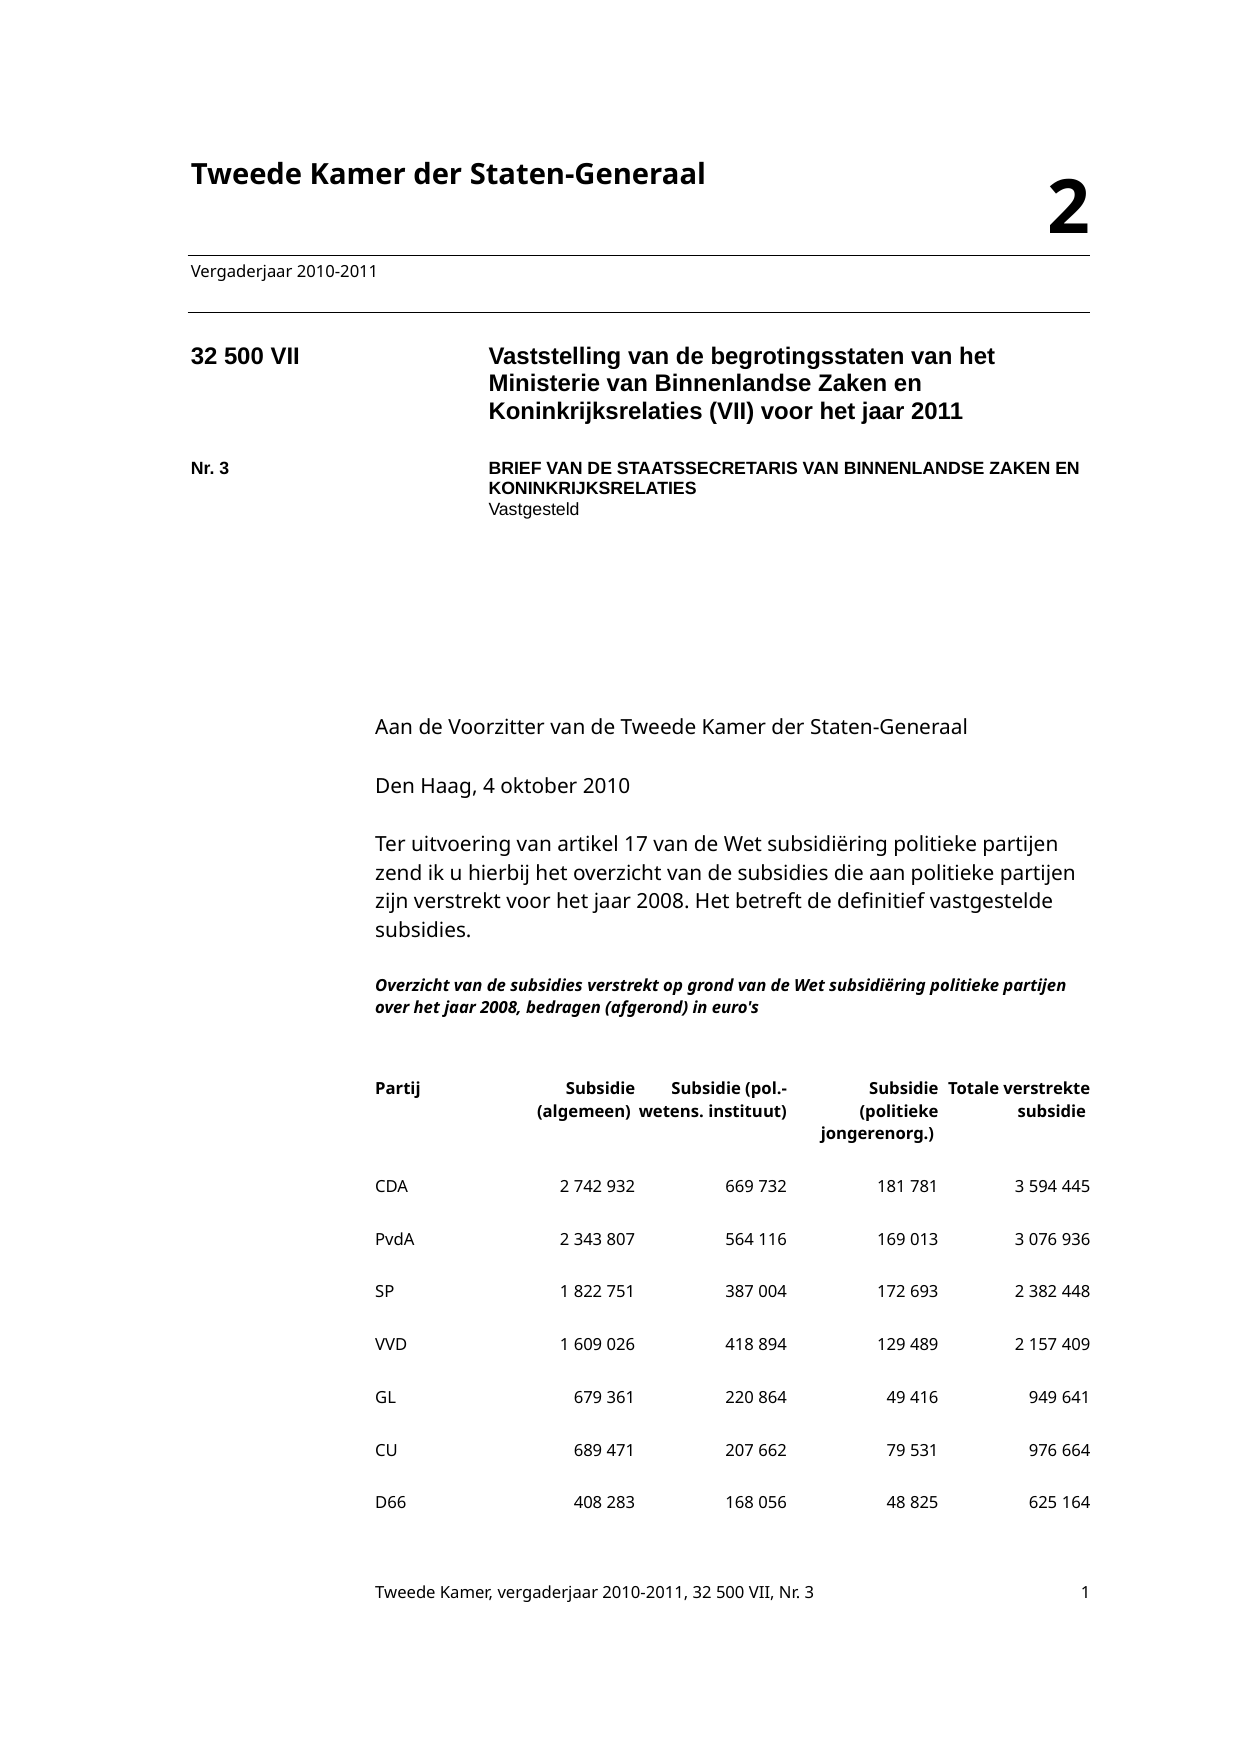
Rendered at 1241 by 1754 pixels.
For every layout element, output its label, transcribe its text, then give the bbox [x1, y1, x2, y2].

table_cell [485, 313, 1090, 339]
table_header Subsidie (politieke jongerenorg.) [787, 1076, 938, 1174]
table_cell 48 825 [787, 1491, 938, 1543]
table_cell CDA [375, 1175, 483, 1227]
table_cell 564 116 [635, 1227, 787, 1280]
table_cell 2 382 448 [938, 1280, 1090, 1333]
table_cell 625 164 [938, 1491, 1090, 1543]
table_cell CU [375, 1438, 483, 1491]
table_cell 387 004 [635, 1280, 787, 1333]
table_cell 207 662 [635, 1438, 787, 1491]
table_cell GL [375, 1385, 483, 1438]
table_cell D66 [375, 1491, 483, 1543]
table_cell 2 157 409 [938, 1333, 1090, 1385]
table_cell 220 864 [635, 1385, 787, 1438]
table_cell [485, 256, 1090, 312]
table_cell 172 693 [787, 1280, 938, 1333]
text Aan de Voorzitter van de Tweede Kamer der Staten-Generaal [375, 712, 1090, 741]
table_cell 181 781 [787, 1175, 938, 1227]
table_cell 3 594 445 [938, 1175, 1090, 1227]
text Den Haag, 4 oktober 2010 [375, 771, 1090, 799]
table_cell 418 894 [635, 1333, 787, 1385]
table_cell 1 822 751 [483, 1280, 635, 1333]
table_header Subsidie (algemeen) [483, 1076, 635, 1174]
table_cell Vaststelling van de begrotingsstaten van het Ministerie van Binnenlandse Zaken en Koninkrijksrelaties (VII) voor het jaar 2011 [485, 339, 1090, 454]
table_cell 2 343 807 [483, 1227, 635, 1280]
table_cell 129 489 [787, 1333, 938, 1385]
table_cell VVD [375, 1333, 483, 1385]
table_header Subsidie (pol.-wetens. instituut) [635, 1076, 787, 1174]
text Overzicht van de subsidies verstrekt op grond van de Wet subsidiëring politieke partijen over het jaar 2008, bedragen (afgerond) in euro's [375, 973, 1090, 1018]
table_cell PvdA [375, 1227, 483, 1280]
text Ter uitvoering van artikel 17 van de Wet subsidiëring politieke partijen zend ik u hierbij het overzicht van de subsidies die aan politieke partijen zijn verstrekt voor het jaar 2008. Het betreft de definitief vastgestelde subsidies. [375, 829, 1090, 943]
table_cell Vergaderjaar 2010-2011 [188, 256, 485, 312]
table_header Tweede Kamer der Staten-Generaal [188, 150, 909, 255]
table_cell 32 500 VII [188, 339, 485, 454]
table_cell SP [375, 1280, 483, 1333]
table_cell [188, 313, 485, 339]
table_cell 3 076 936 [938, 1227, 1090, 1280]
table_cell 1 609 026 [483, 1333, 635, 1385]
table_cell 79 531 [787, 1438, 938, 1491]
table_cell 49 416 [787, 1385, 938, 1438]
table_cell 408 283 [483, 1491, 635, 1543]
table_cell 2 742 932 [483, 1175, 635, 1227]
table_cell 169 013 [787, 1227, 938, 1280]
table_cell 669 732 [635, 1175, 787, 1227]
table_cell 976 664 [938, 1438, 1090, 1491]
table_cell 689 471 [483, 1438, 635, 1491]
table_cell BRIEF VAN DE STAATSSECRETARIS VAN BINNENLANDSE ZAKEN EN KONINKRIJKSRELATIES Vastgesteld [485, 455, 1090, 594]
table_header 2 [910, 150, 1090, 255]
table_header Totale verstrekte subsidie [938, 1076, 1090, 1174]
table_cell 949 641 [938, 1385, 1090, 1438]
table_cell 679 361 [483, 1385, 635, 1438]
table_cell 168 056 [635, 1491, 787, 1543]
table_cell Nr. 3 [188, 455, 485, 594]
table_header Partij [375, 1076, 483, 1174]
